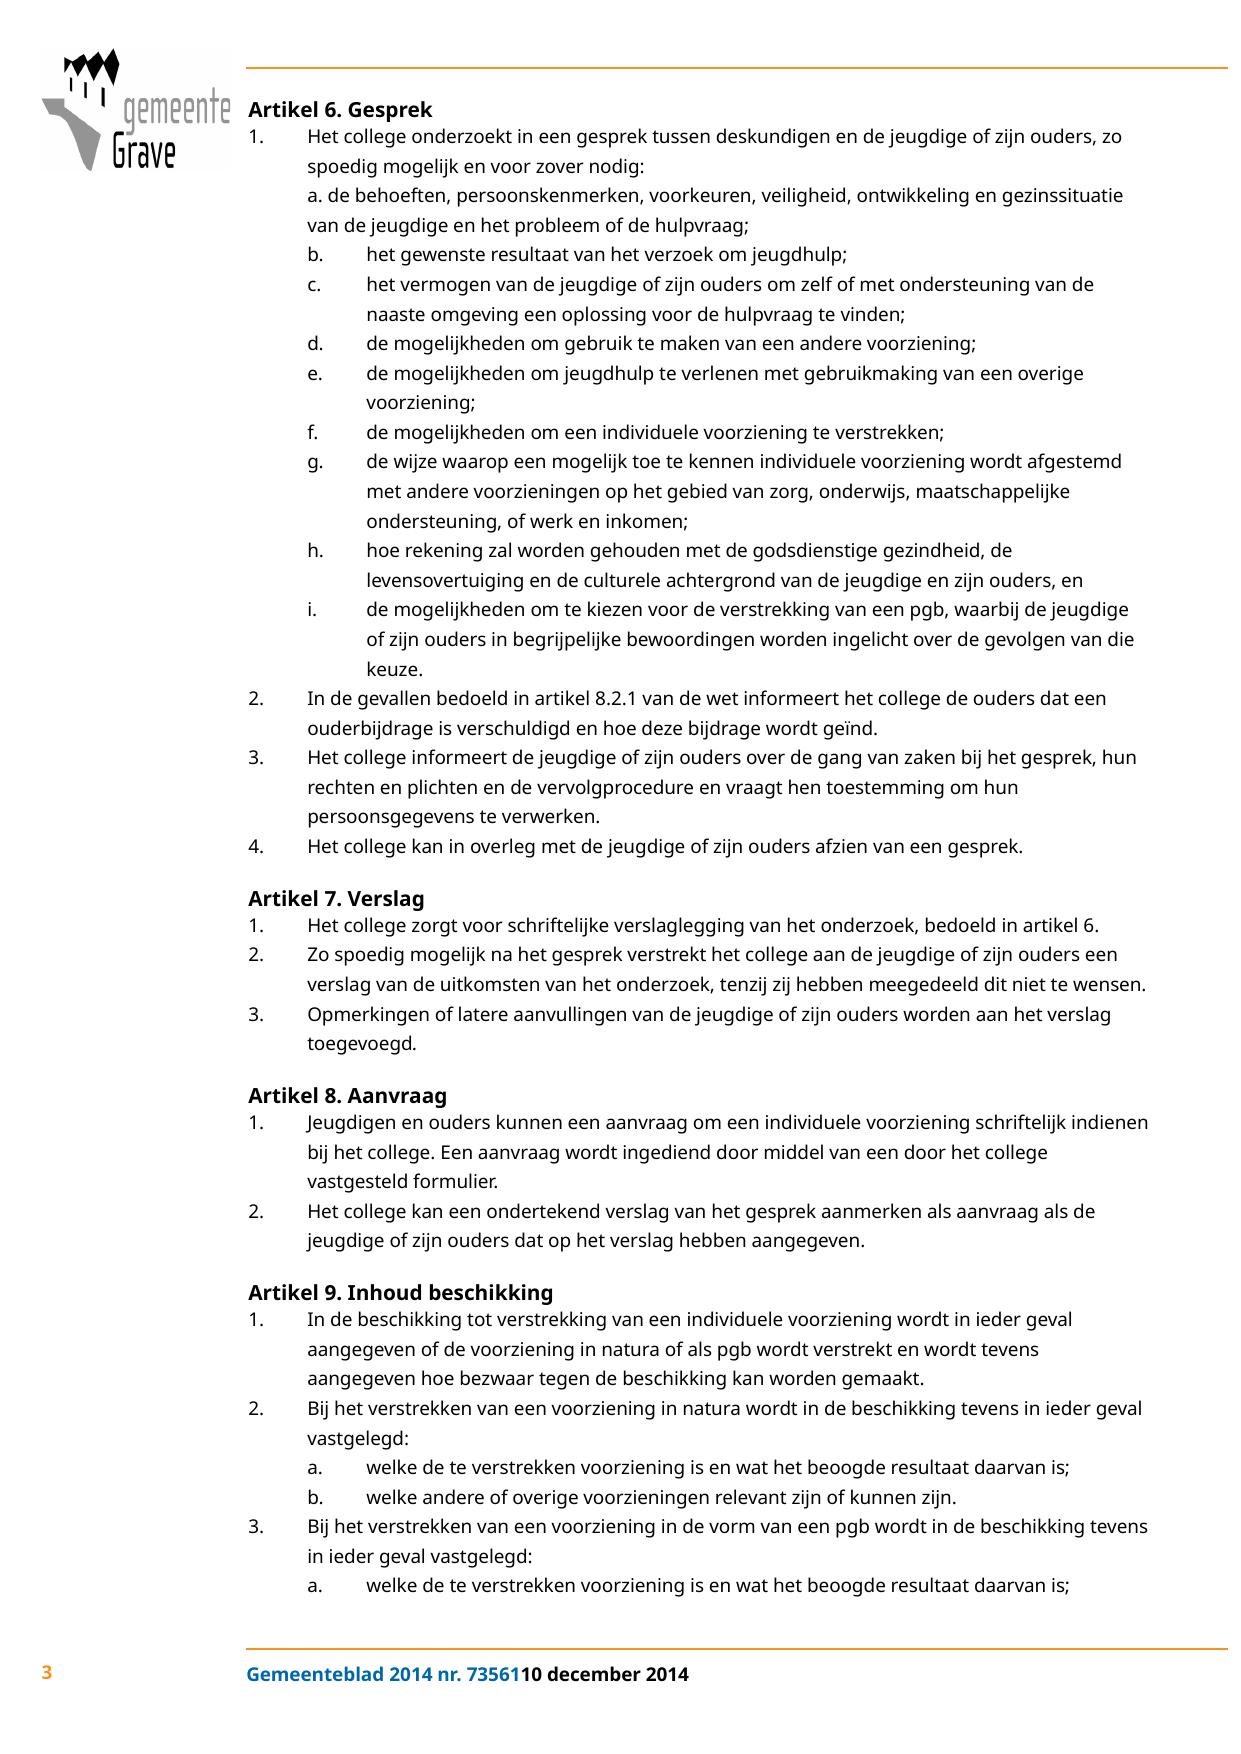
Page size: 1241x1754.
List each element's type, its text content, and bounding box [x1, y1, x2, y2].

list de mogelijkheden om een individuele voorziening te verstrekken; [307, 419, 1152, 445]
list welke de te verstrekken voorziening is en wat het beoogde resultaat daarvan is; [307, 1573, 1152, 1598]
list In de gevallen bedoeld in artikel 8.2.1 van de wet informeert het college de ouders dat een ouderbijdrage is verschuldigd en hoe deze bijdrage wordt geïnd. [248, 685, 1152, 741]
list Bij het verstrekken van een voorziening in de vorm van een pgb wordt in de beschikking tevens in ieder geval vastgelegd: [248, 1513, 1152, 1569]
list In de beschikking tot verstrekking van een individuele voorziening wordt in ieder geval aangegeven of de voorziening in natura of als pgb wordt verstrekt en wordt tevens aangegeven hoe bezwaar tegen de beschikking kan worden gemaakt. [248, 1306, 1152, 1391]
list Opmerkingen of latere aanvullingen van de jeugdige of zijn ouders worden aan het verslag toegevoegd. [248, 1001, 1152, 1056]
list het gewenste resultaat van het verzoek om jeugdhulp; [307, 242, 1152, 267]
list de mogelijkheden om gebruik te maken van een andere voorziening; [307, 330, 1152, 356]
list hoe rekening zal worden gehouden met de godsdienstige gezindheid, de levensovertuiging en de culturele achtergrond van de jeugdige en zijn ouders, en [307, 537, 1152, 593]
list welke de te verstrekken voorziening is en wat het beoogde resultaat daarvan is; [307, 1454, 1152, 1480]
list Zo spoedig mogelijk na het gesprek verstrekt het college aan de jeugdige of zijn ouders een verslag van de uitkomsten van het onderzoek, tenzij zij hebben meegedeeld dit niet te wensen. [248, 942, 1152, 997]
list Het college kan in overleg met de jeugdige of zijn ouders afzien van een gesprek. [248, 833, 1152, 859]
list a. de behoeften, persoonskenmerken, voorkeuren, veiligheid, ontwikkeling en gezinssituatie van de jeugdige en het probleem of de hulpvraag; [248, 182, 1152, 238]
list de wijze waarop een mogelijk toe te kennen individuele voorziening wordt afgestemd met andere voorzieningen op het gebied van zorg, onderwijs, maatschappelijke ondersteuning, of werk en inkomen; [307, 449, 1152, 533]
list de mogelijkheden om jeugdhulp te verlenen met gebruikmaking van een overige voorziening; [307, 360, 1152, 415]
list Het college onderzoekt in een gesprek tussen deskundigen en de jeugdige of zijn ouders, zo spoedig mogelijk en voor zover nodig: [248, 123, 1152, 178]
text Artikel 7. Verslag [248, 884, 1152, 912]
list de mogelijkheden om te kiezen voor de verstrekking van een pgb, waarbij de jeugdige of zijn ouders in begrijpelijke bewoordingen worden ingelicht over de gevolgen van die keuze. [307, 597, 1152, 681]
picture [41, 47, 231, 172]
list welke andere of overige voorzieningen relevant zijn of kunnen zijn. [307, 1484, 1152, 1510]
list Het college informeert de jeugdige of zijn ouders over de gang van zaken bij het gesprek, hun rechten en plichten en de vervolgprocedure en vraagt hen toestemming om hun persoonsgegevens te verwerken. [248, 744, 1152, 829]
list Bij het verstrekken van een voorziening in natura wordt in de beschikking tevens in ieder geval vastgelegd: [248, 1395, 1152, 1451]
list Het college zorgt voor schriftelijke verslaglegging van het onderzoek, bedoeld in artikel 6. [248, 912, 1152, 938]
text Artikel 6. Gesprek [248, 95, 1152, 123]
list Jeugdigen en ouders kunnen een aanvraag om een individuele voorziening schriftelijk indienen bij het college. Een aanvraag wordt ingediend door middel van een door het college vastgesteld formulier. [248, 1109, 1152, 1194]
text Artikel 8. Aanvraag [248, 1081, 1152, 1109]
list het vermogen van de jeugdige of zijn ouders om zelf of met ondersteuning van de naaste omgeving een oplossing voor de hulpvraag te vinden; [307, 271, 1152, 326]
text Artikel 9. Inhoud beschikking [248, 1278, 1152, 1306]
list Het college kan een ondertekend verslag van het gesprek aanmerken als aanvraag als de jeugdige of zijn ouders dat op het verslag hebben aangegeven. [248, 1198, 1152, 1253]
